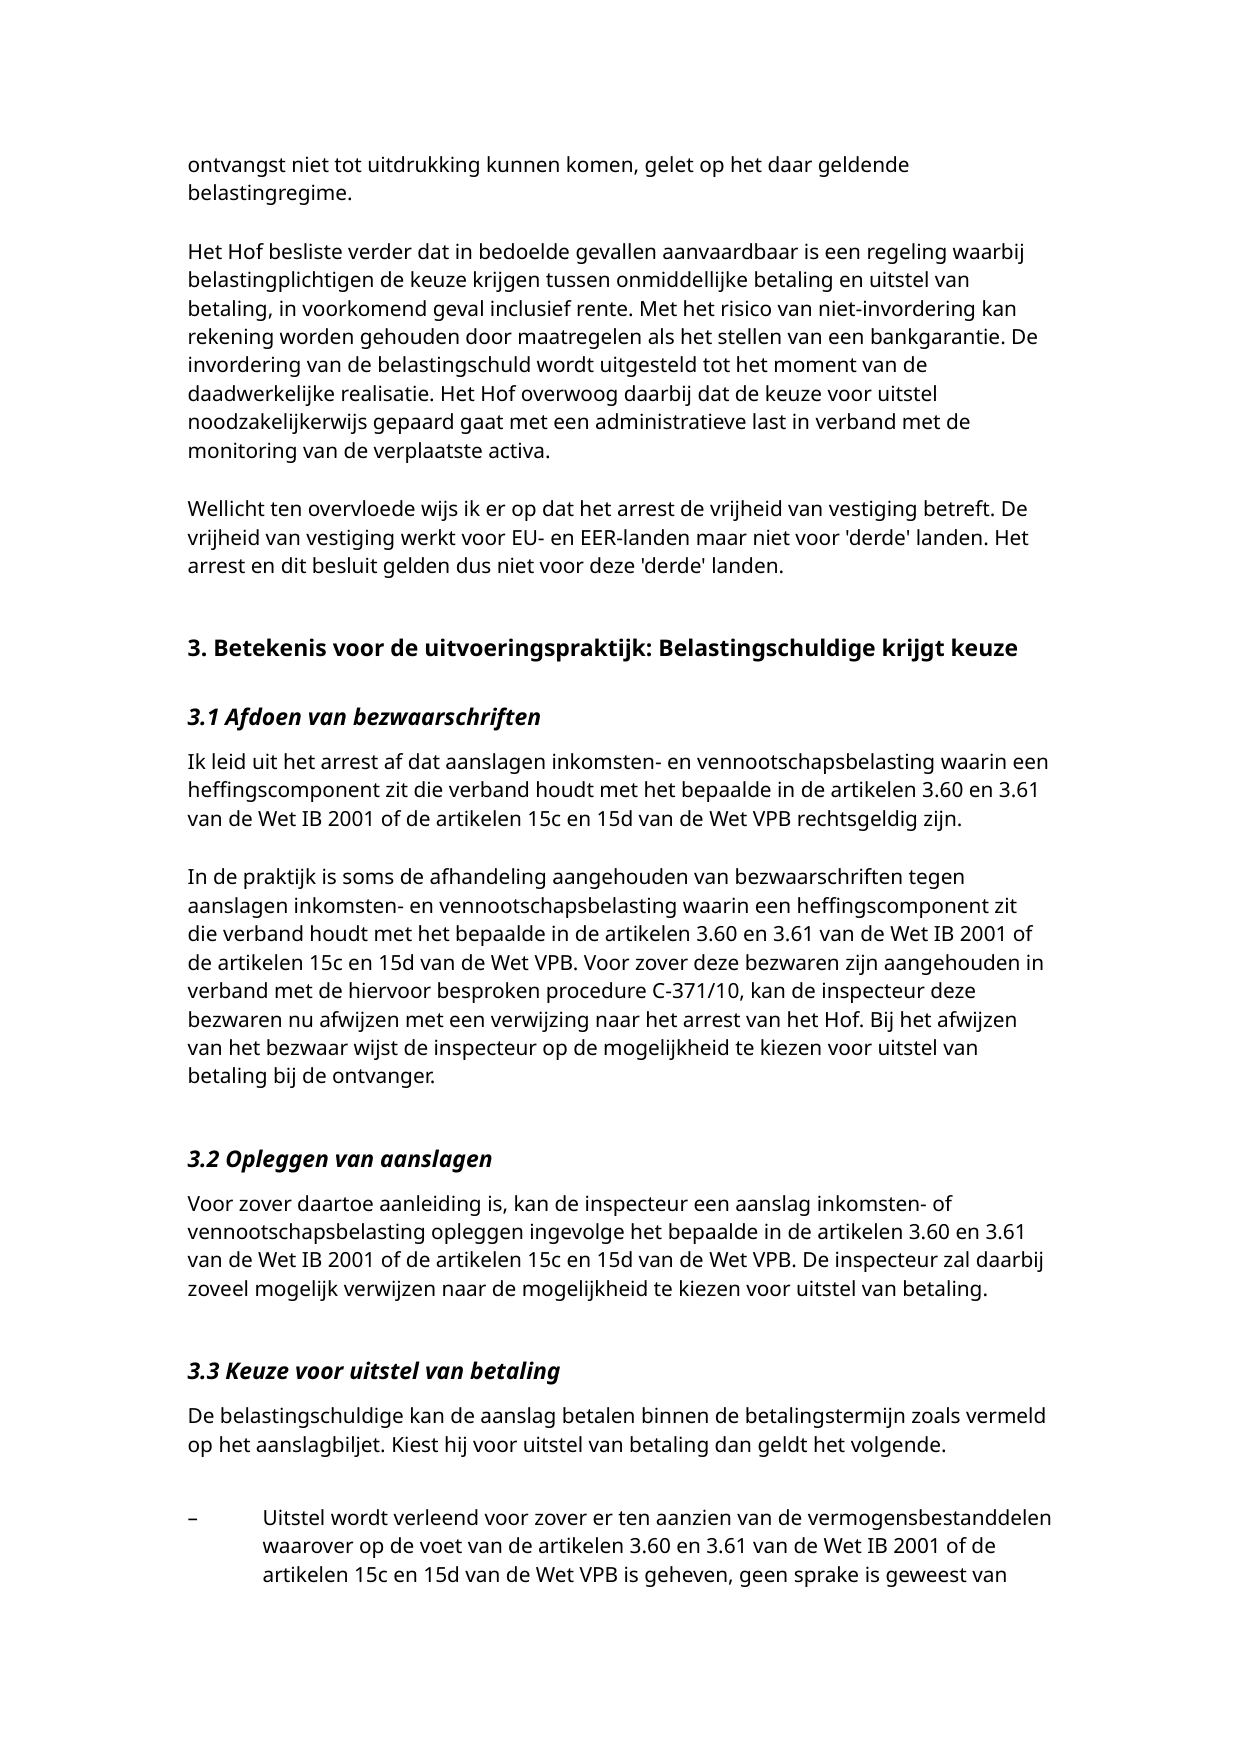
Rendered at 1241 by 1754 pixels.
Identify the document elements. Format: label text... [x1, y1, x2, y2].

text Voor zover daartoe aanleiding is, kan de inspecteur een aanslag inkomsten- of vennootschapsbelasting opleggen ingevolge het bepaalde in de artikelen 3.60 en 3.61 van de Wet IB 2001 of de artikelen 15c en 15d van de Wet VPB. De inspecteur zal daarbij zoveel mogelijk verwijzen naar de mogelijkheid te kiezen voor uitstel van betaling. [187, 1189, 1053, 1302]
subtitle 3.1 Afdoen van bezwaarschriften [187, 701, 1053, 732]
list Uitstel wordt verleend voor zover er ten aanzien van de vermogensbestanddelen waarover op de voet van de artikelen 3.60 en 3.61 van de Wet IB 2001 of de artikelen 15c en 15d van de Wet VPB is geheven, geen sprake is geweest van [187, 1503, 1053, 1588]
text Het Hof besliste verder dat in bedoelde gevallen aanvaardbaar is een regeling waarbij belastingplichtigen de keuze krijgen tussen onmiddellijke betaling en uitstel van betaling, in voorkomend geval inclusief rente. Met het risico van niet-invordering kan rekening worden gehouden door maatregelen als het stellen van een bankgarantie. De invordering van de belastingschuld wordt uitgesteld tot het moment van de daadwerkelijke realisatie. Het Hof overwoog daarbij dat de keuze voor uitstel noodzakelijkerwijs gepaard gaat met een administratieve last in verband met de monitoring van de verplaatste activa. [187, 237, 1053, 464]
text ontvangst niet tot uitdrukking kunnen komen, gelet op het daar geldende belastingregime. [187, 150, 1053, 207]
subtitle 3.2 Opleggen van aanslagen [187, 1142, 1053, 1174]
text Ik leid uit het arrest af dat aanslagen inkomsten- en vennootschapsbelasting waarin een heffingscomponent zit die verband houdt met het bepaalde in de artikelen 3.60 en 3.61 van de Wet IB 2001 of de artikelen 15c en 15d van de Wet VPB rechtsgeldig zijn. [187, 747, 1053, 832]
subtitle 3.3 Keuze voor uitstel van betaling [187, 1355, 1053, 1386]
text In de praktijk is soms de afhandeling aangehouden van bezwaarschriften tegen aanslagen inkomsten- en vennootschapsbelasting waarin een heffingscomponent zit die verband houdt met het bepaalde in de artikelen 3.60 en 3.61 van de Wet IB 2001 of de artikelen 15c en 15d van de Wet VPB. Voor zover deze bezwaren zijn aangehouden in verband met de hiervoor besproken procedure C-371/10, kan de inspecteur deze bezwaren nu afwijzen met een verwijzing naar het arrest van het Hof. Bij het afwijzen van het bezwaar wijst de inspecteur op de mogelijkheid te kiezen voor uitstel van betaling bij de ontvanger. [187, 862, 1053, 1090]
subtitle 3. Betekenis voor de uitvoeringspraktijk: Belastingschuldige krijgt keuze [187, 632, 1053, 663]
text Wellicht ten overvloede wijs ik er op dat het arrest de vrijheid van vestiging betreft. De vrijheid van vestiging werkt voor EU- en EER-landen maar niet voor 'derde' landen. Het arrest en dit besluit gelden dus niet voor deze 'derde' landen. [187, 494, 1053, 580]
text De belastingschuldige kan de aanslag betalen binnen de betalingstermijn zoals vermeld op het aanslagbiljet. Kiest hij voor uitstel van betaling dan geldt het volgende. [187, 1401, 1053, 1458]
